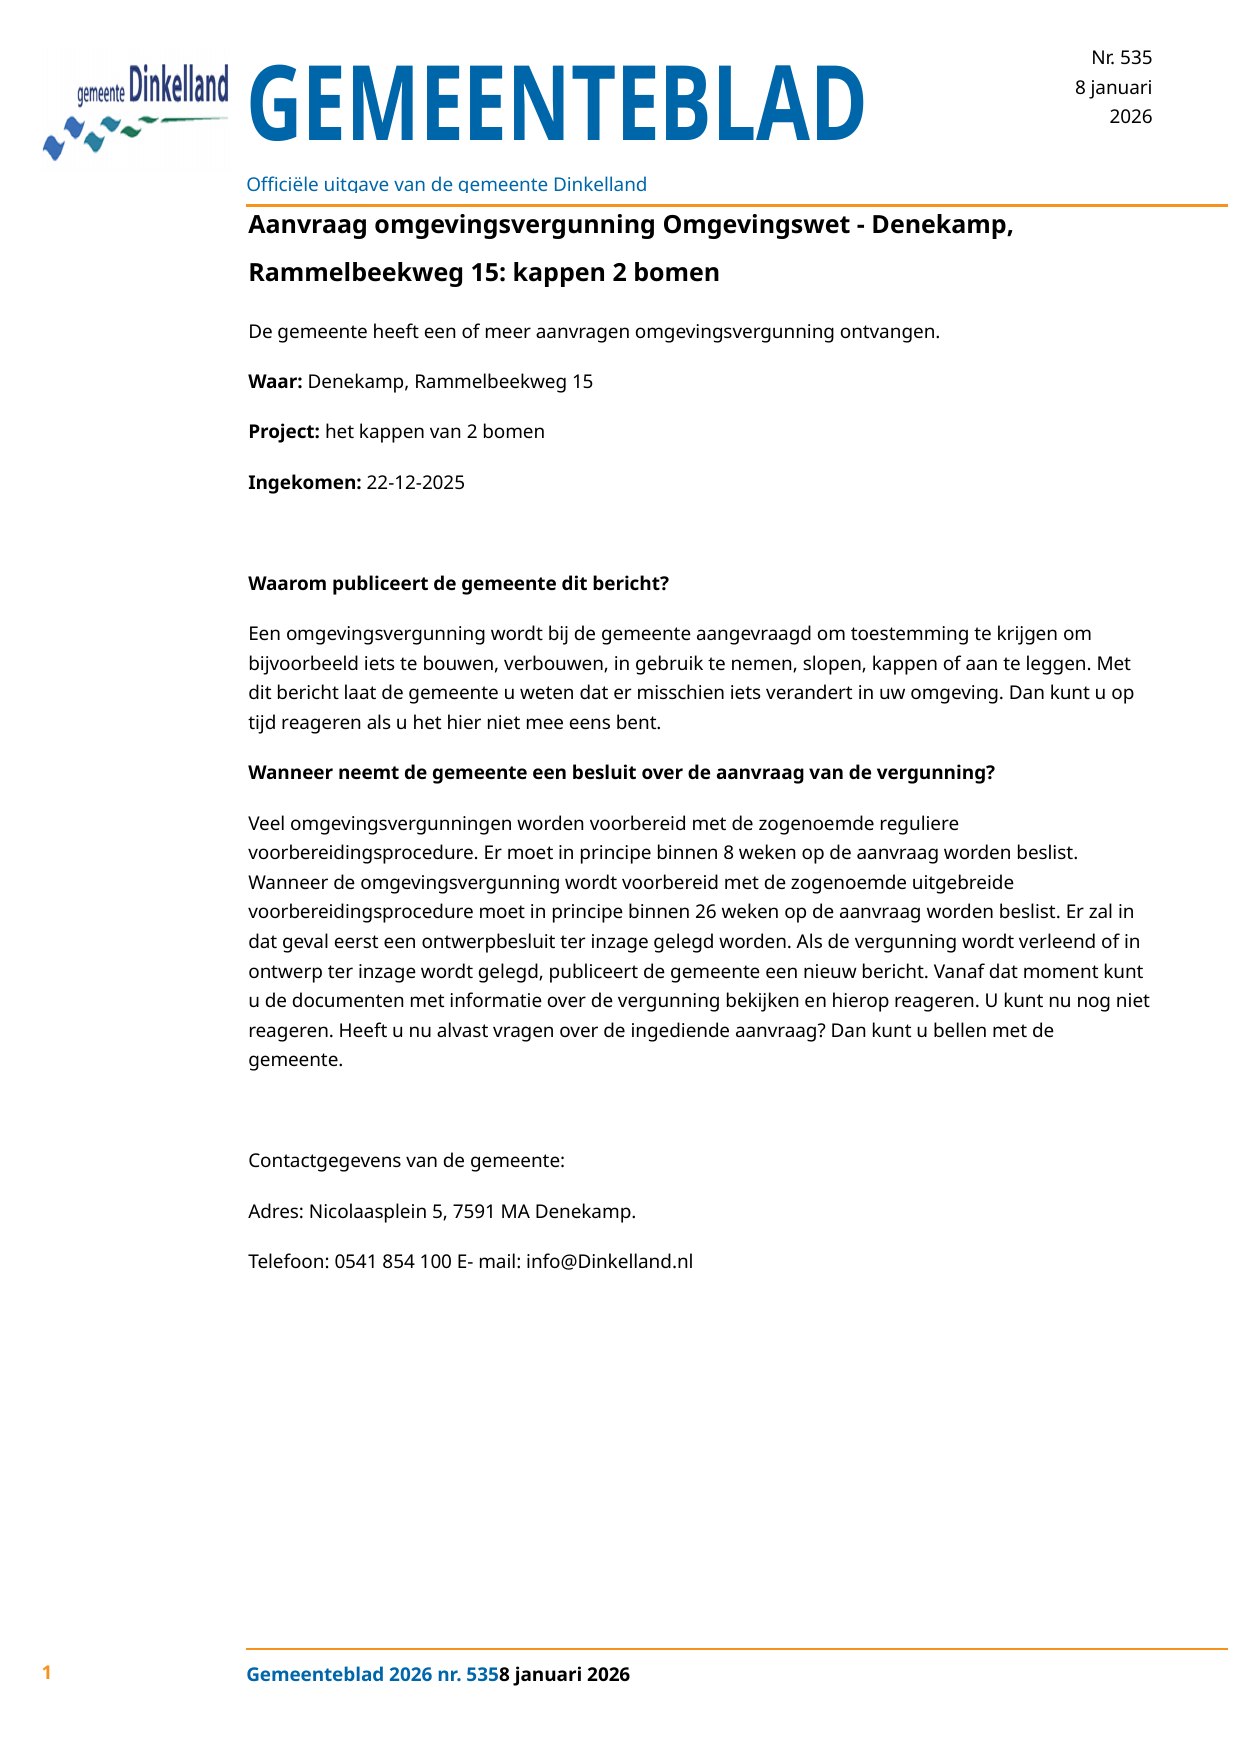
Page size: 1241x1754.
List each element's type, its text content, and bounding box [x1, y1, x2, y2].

text De gemeente heeft een of meer aanvragen omgevingsvergunning ontvangen. [248, 318, 1152, 344]
picture [41, 47, 231, 172]
text Wanneer neemt de gemeente een besluit over de aanvraag van de vergunning? [248, 759, 1152, 785]
text Veel omgevingsvergunningen worden voorbereid met de zogenoemde reguliere voorbereidingsprocedure. Er moet in principe binnen 8 weken op de aanvraag worden beslist. Wanneer de omgevingsvergunning wordt voorbereid met de zogenoemde uitgebreide voorbereidingsprocedure moet in principe binnen 26 weken op de aanvraag worden beslist. Er zal in dat geval eerst een ontwerpbesluit ter inzage gelegd worden. Als de vergunning wordt verleend of in ontwerp ter inzage wordt gelegd, publiceert de gemeente een nieuw bericht. Vanaf dat moment kunt u de documenten met informatie over de vergunning bekijken en hierop reageren. U kunt nu nog niet reageren. Heeft u nu alvast vragen over de ingediende aanvraag? Dan kunt u bellen met de gemeente. [248, 810, 1152, 1072]
text Waarom publiceert de gemeente dit bericht? [248, 570, 1152, 596]
text Waar: Denekamp, Rammelbeekweg 15 [248, 368, 1152, 394]
text Contactgegevens van de gemeente: [248, 1147, 1152, 1173]
text Een omgevingsvergunning wordt bij de gemeente aangevraagd om toestemming te krijgen om bijvoorbeeld iets te bouwen, verbouwen, in gebruik te nemen, slopen, kappen of aan te leggen. Met dit bericht laat de gemeente u weten dat er misschien iets verandert in uw omgeving. Dan kunt u op tijd reageren als u het hier niet mee eens bent. [248, 620, 1152, 735]
text Aanvraag omgevingsvergunning Omgevingswet - Denekamp, Rammelbeekweg 15: kappen 2 bomen [248, 207, 1152, 288]
text Telefoon: 0541 854 100 E- mail: info@Dinkelland.nl [248, 1248, 1152, 1274]
text Ingekomen: 22-12-2025 [248, 469, 1152, 495]
text Adres: Nicolaasplein 5, 7591 MA Denekamp. [248, 1198, 1152, 1224]
text Project: het kappen van 2 bomen [248, 419, 1152, 444]
